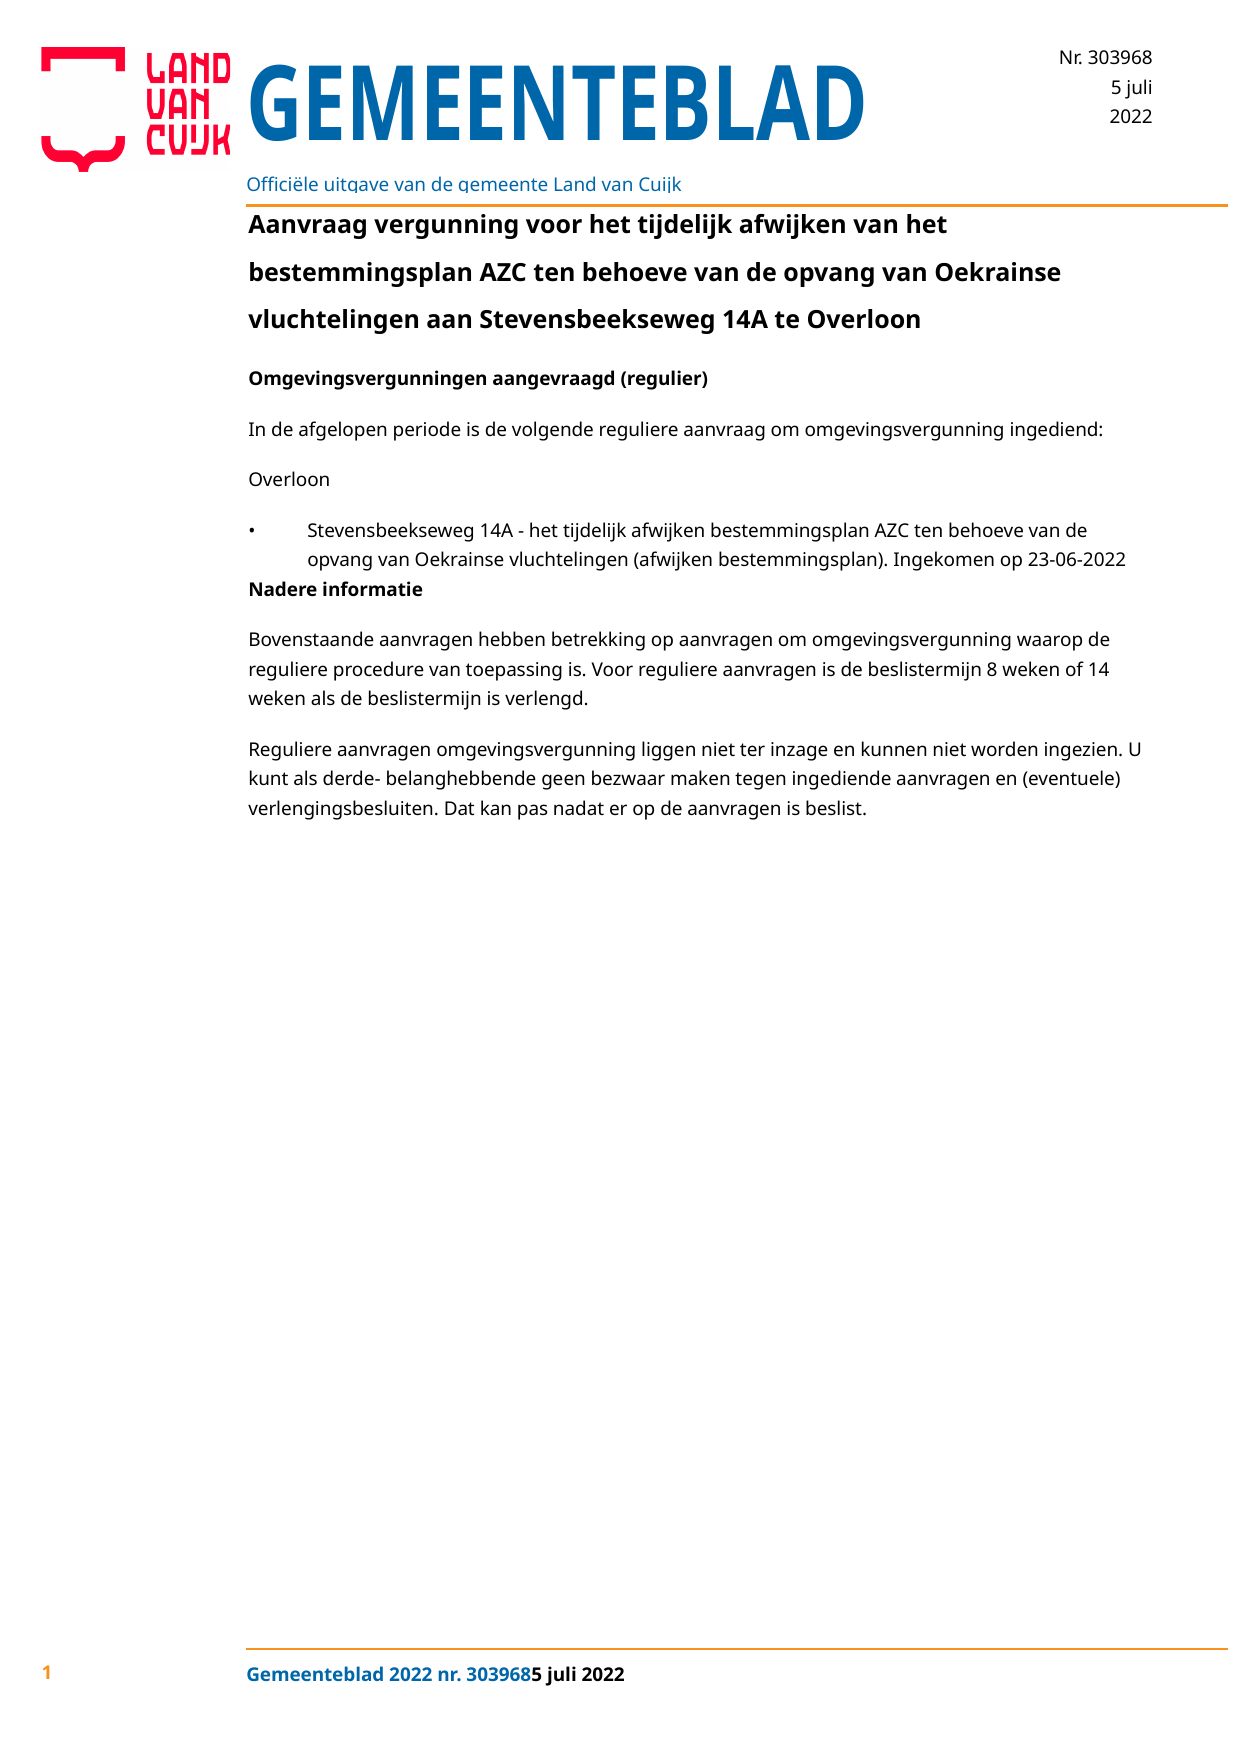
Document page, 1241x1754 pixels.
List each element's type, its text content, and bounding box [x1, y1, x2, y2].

text In de afgelopen periode is de volgende reguliere aanvraag om omgevingsvergunning ingediend: [248, 416, 1152, 442]
text Nadere informatie [248, 576, 1152, 602]
list Stevensbeekseweg 14A - het tijdelijk afwijken bestemmingsplan AZC ten behoeve van de opvang van Oekrainse vluchtelingen (afwijken bestemmingsplan). Ingekomen op 23-06-2022 [248, 517, 1152, 572]
text Omgevingsvergunningen aangevraagd (regulier) [248, 366, 1152, 391]
text Bovenstaande aanvragen hebben betrekking op aanvragen om omgevingsvergunning waarop de reguliere procedure van toepassing is. Voor reguliere aanvragen is de beslistermijn 8 weken of 14 weken als de beslistermijn is verlengd. [248, 626, 1152, 711]
text Aanvraag vergunning voor het tijdelijk afwijken van het bestemmingsplan AZC ten behoeve van de opvang van Oekrainse vluchtelingen aan Stevensbeekseweg 14A te Overloon [248, 207, 1152, 336]
picture [41, 47, 231, 172]
text Overloon [248, 466, 1152, 492]
text Reguliere aanvragen omgevingsvergunning liggen niet ter inzage en kunnen niet worden ingezien. U kunt als derde- belanghebbende geen bezwaar maken tegen ingediende aanvragen en (eventuele) verlengingsbesluiten. Dat kan pas nadat er op de aanvragen is beslist. [248, 736, 1152, 821]
